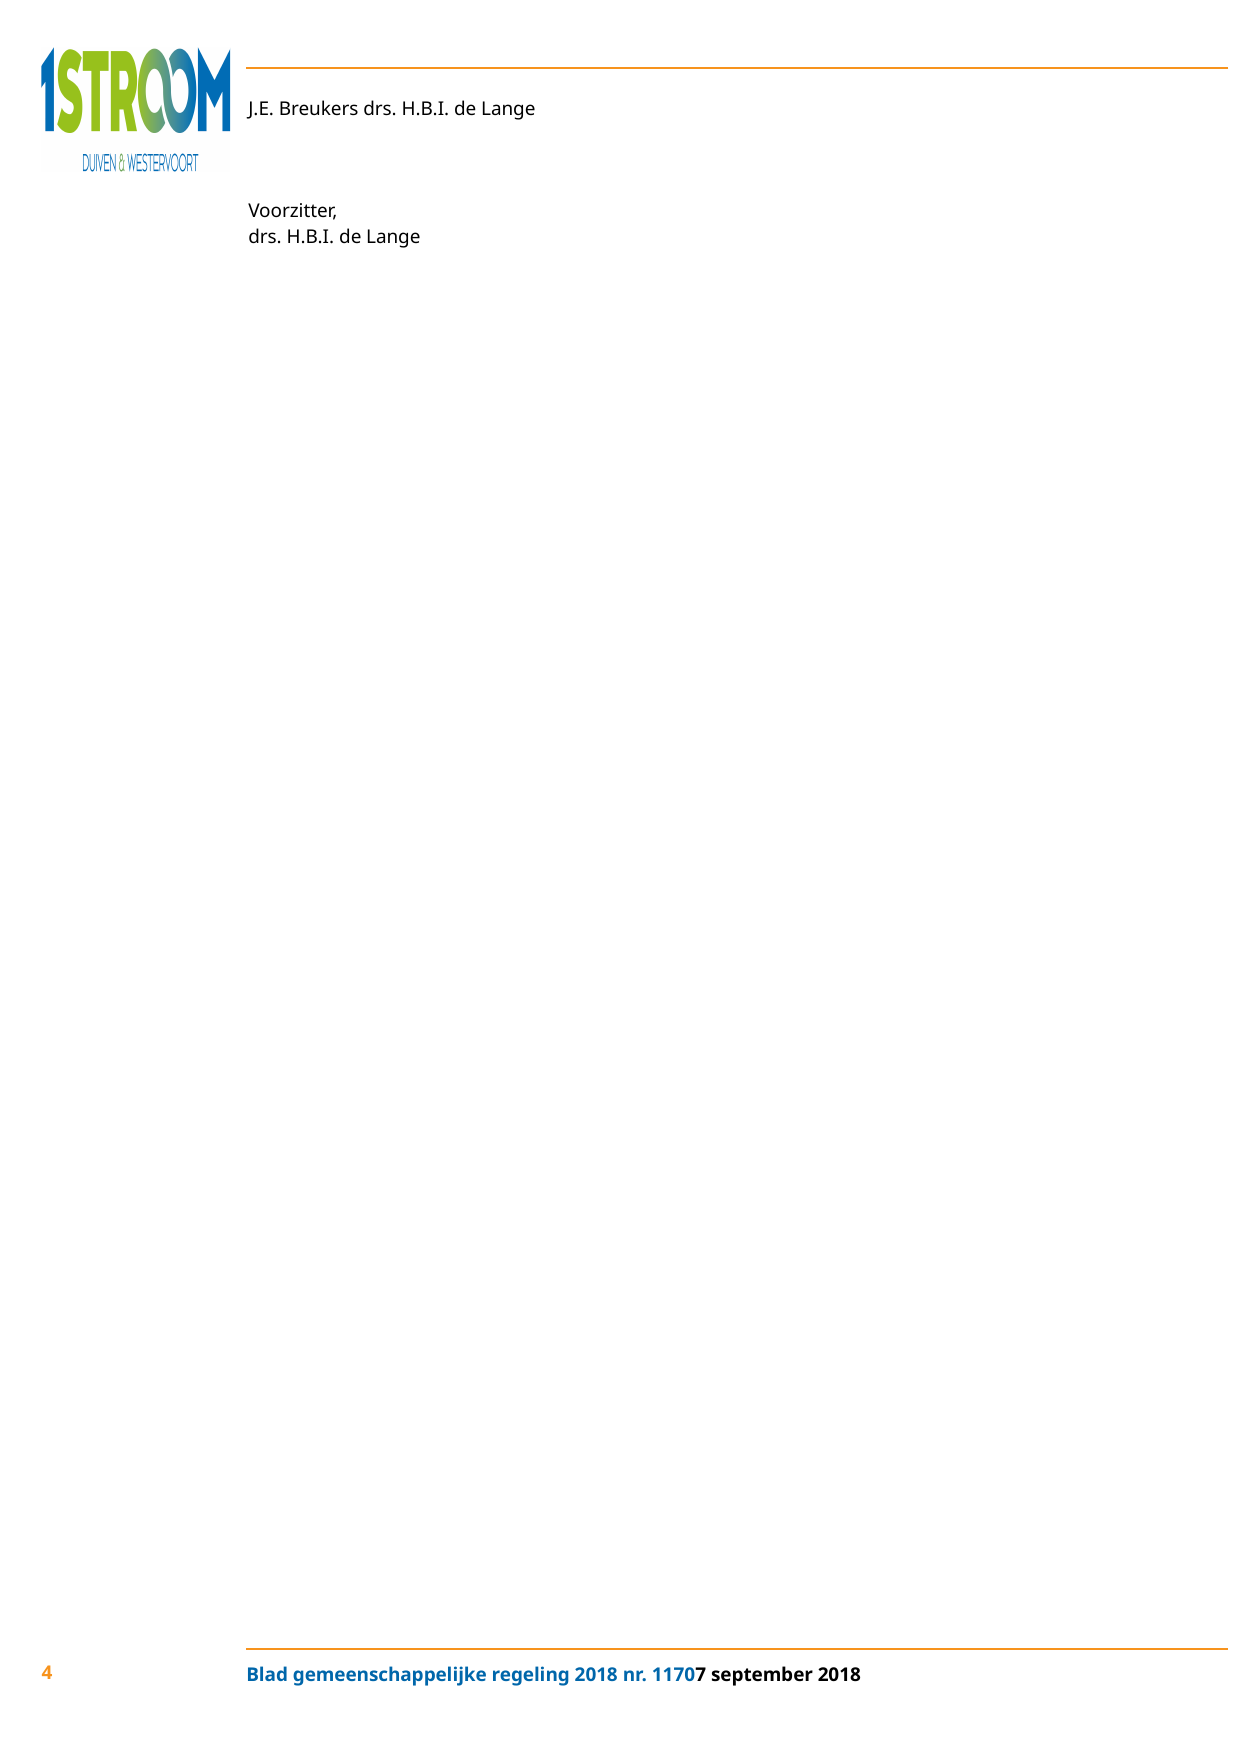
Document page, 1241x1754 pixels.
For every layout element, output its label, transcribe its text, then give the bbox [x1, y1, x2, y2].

text Voorzitter, [248, 198, 1152, 223]
text drs. H.B.I. de Lange [248, 223, 1152, 249]
picture [41, 47, 231, 172]
text J.E. Breukers drs. H.B.I. de Lange [248, 95, 1152, 121]
